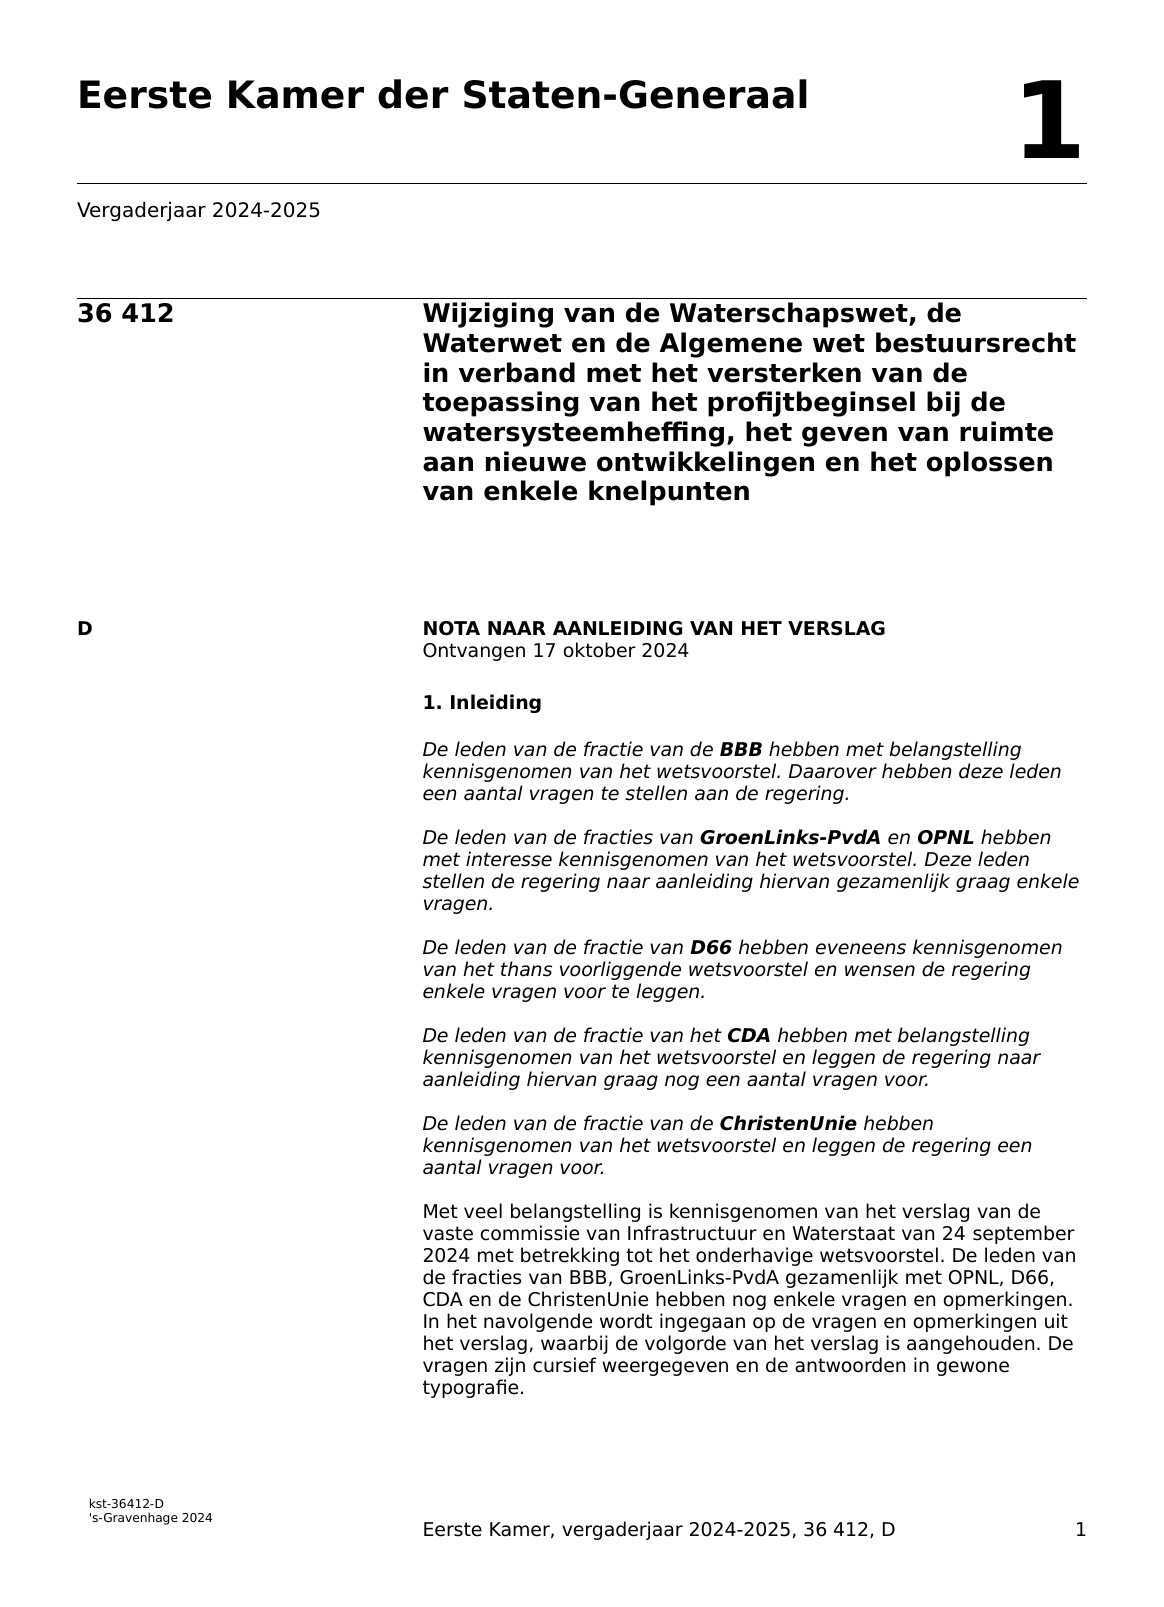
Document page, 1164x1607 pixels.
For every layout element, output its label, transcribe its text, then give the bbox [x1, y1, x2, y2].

text De leden van de fractie van de ChristenUnie hebben kennisgenomen van het wetsvoorstel en leggen de regering een aantal vragen voor. [422, 1113, 1087, 1179]
table_header Eerste Kamer der Staten-Generaal [77, 59, 886, 183]
text De leden van de fractie van D66 hebben eveneens kennisgenomen van het thans voorliggende wetsvoorstel en wensen de regering enkele vragen voor te leggen. [422, 937, 1087, 1003]
text Ontvangen 17 oktober 2024 [422, 640, 1087, 662]
text De leden van de fracties van GroenLinks-PvdA en OPNL hebben met interesse kennisgenomen van het wetsvoorstel. Deze leden stellen de regering naar aanleiding hiervan gezamenlijk graag enkele vragen. [422, 827, 1087, 915]
subtitle 1. Inleiding [422, 692, 1087, 714]
subtitle 36 412 Wijziging van de Waterschapswet, de Waterwet en de Algemene wet bestuursrecht in verband met het versterken van de toepassing van het profijtbeginsel bij de watersysteemheffing, het geven van ruimte aan nieuwe ontwikkelingen en het oplossen van enkele knelpunten [77, 299, 1087, 507]
text De leden van de fractie van de BBB hebben met belangstelling kennisgenomen van het wetsvoorstel. Daarover hebben deze leden een aantal vragen te stellen aan de regering. [422, 739, 1087, 805]
text Met veel belangstelling is kennisgenomen van het verslag van de vaste commissie van Infrastructuur en Waterstaat van 24 september 2024 met betrekking tot het onderhavige wetsvoorstel. De leden van de fracties van BBB, GroenLinks-PvdA gezamenlijk met OPNL, D66, CDA en de ChristenUnie hebben nog enkele vragen en opmerkingen. In het navolgende wordt ingegaan op de vragen en opmerkingen uit het verslag, waarbij de volgorde van het verslag is aangehouden. De vragen zijn cursief weergegeven en de antwoorden in gewone typografie. [422, 1201, 1087, 1399]
table_cell Vergaderjaar 2024-2025 [77, 184, 1087, 298]
table_header 1 [886, 59, 1087, 183]
text De leden van de fractie van het CDA hebben met belangstelling kennisgenomen van het wetsvoorstel en leggen de regering naar aanleiding hiervan graag nog een aantal vragen voor. [422, 1025, 1087, 1091]
text 's-Gravenhage 2024 [88, 1511, 323, 1525]
text kst-36412-D [88, 1497, 323, 1511]
subtitle D NOTA NAAR AANLEIDING VAN HET VERSLAG [77, 618, 1087, 640]
